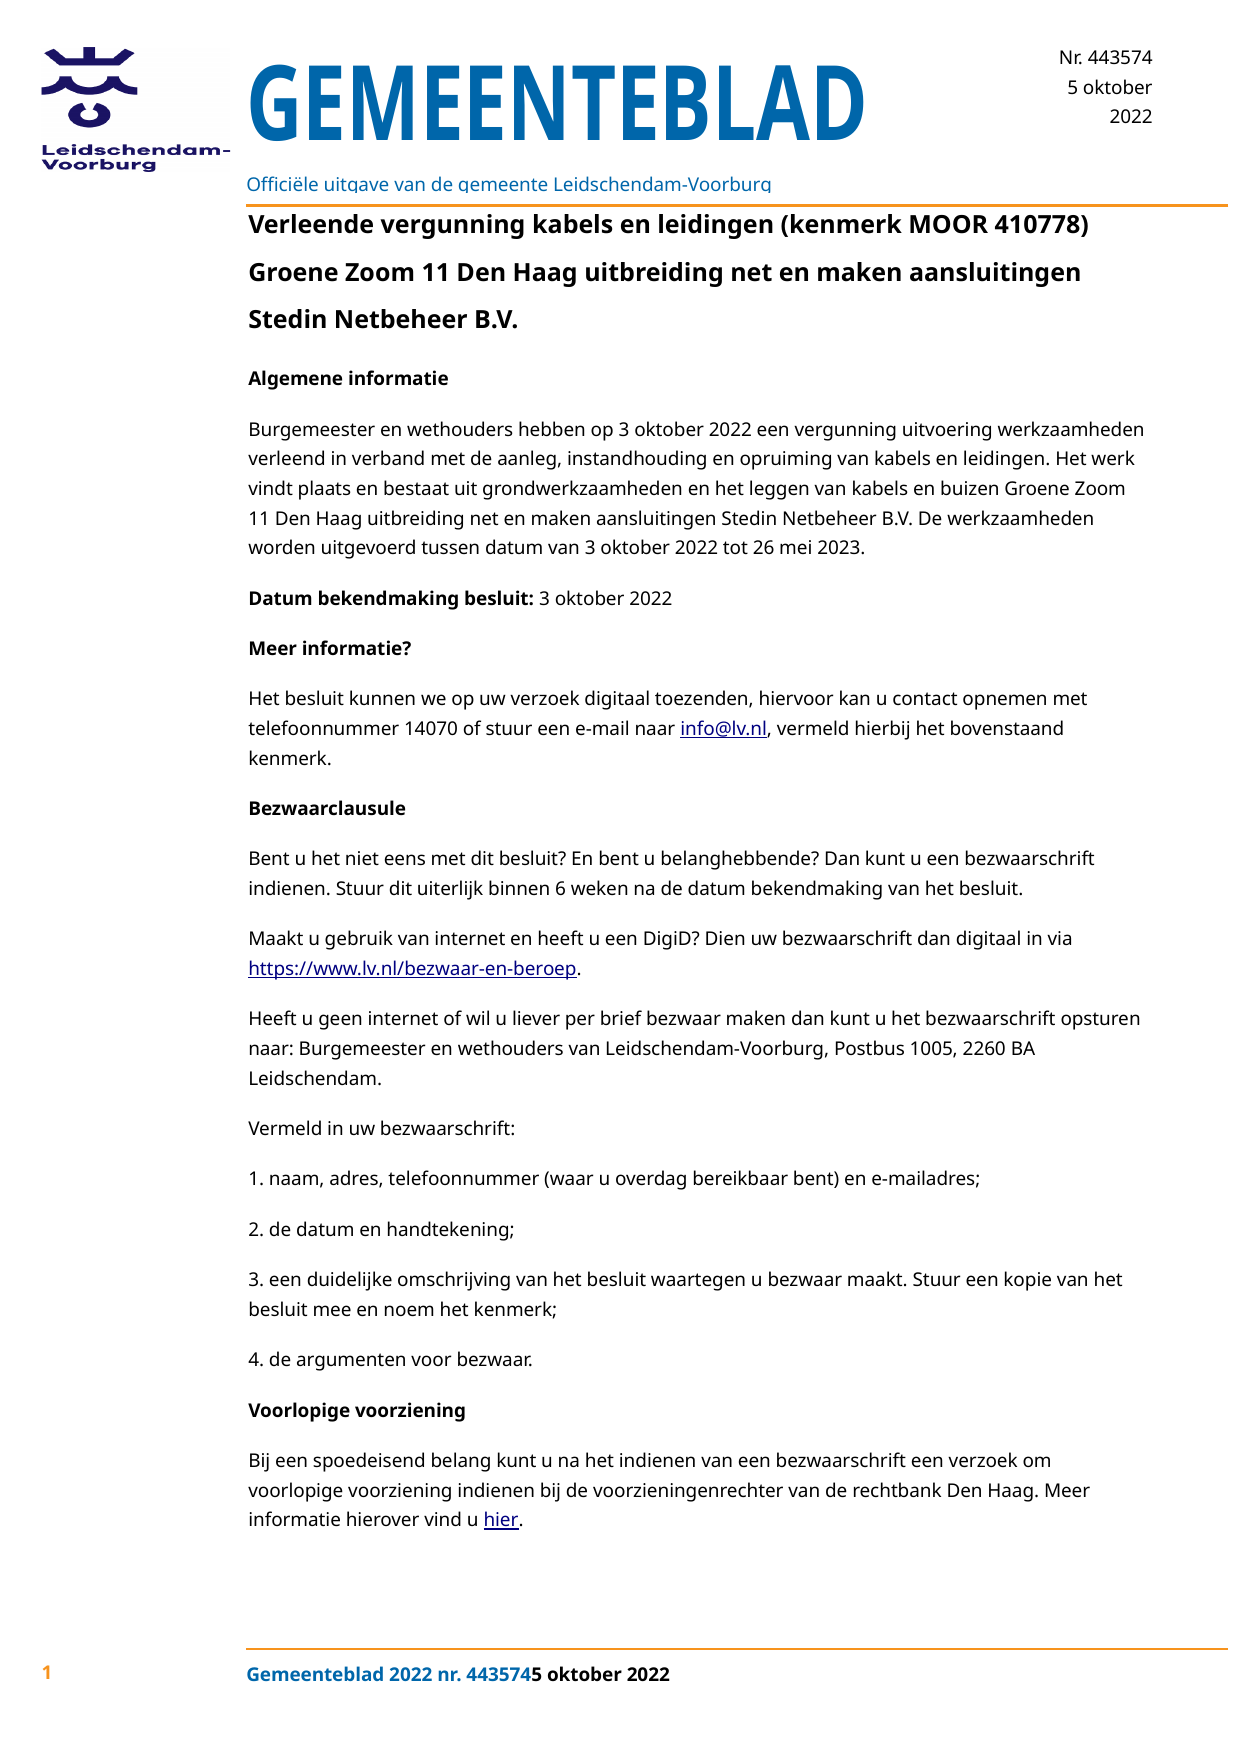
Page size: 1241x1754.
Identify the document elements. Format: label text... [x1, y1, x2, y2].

text Voorlopige voorziening [248, 1397, 1152, 1422]
text Algemene informatie [248, 366, 1152, 391]
text Burgemeester en wethouders hebben op 3 oktober 2022 een vergunning uitvoering werkzaamheden verleend in verband met de aanleg, instandhouding en opruiming van kabels en leidingen. Het werk vindt plaats en bestaat uit grondwerkzaamheden en het leggen van kabels en buizen Groene Zoom 11 Den Haag uitbreiding net en maken aansluitingen Stedin Netbeheer B.V. De werkzaamheden worden uitgevoerd tussen datum van 3 oktober 2022 tot 26 mei 2023. [248, 416, 1152, 560]
text Het besluit kunnen we op uw verzoek digitaal toezenden, hiervoor kan u contact opnemen met telefoonnummer 14070 of stuur een e-mail naar info@lv.nl, vermeld hierbij het bovenstaand kenmerk. [248, 686, 1152, 770]
text Heeft u geen internet of wil u liever per brief bezwaar maken dan kunt u het bezwaarschrift opsturen naar: Burgemeester en wethouders van Leidschendam-Voorburg, Postbus 1005, 2260 BA Leidschendam. [248, 1006, 1152, 1090]
text Bent u het niet eens met dit besluit? En bent u belanghebbende? Dan kunt u een bezwaarschrift indienen. Stuur dit uiterlijk binnen 6 weken na de datum bekendmaking van het besluit. [248, 846, 1152, 901]
text Vermeld in uw bezwaarschrift: [248, 1115, 1152, 1141]
picture [41, 47, 231, 172]
text 2. de datum en handtekening; [248, 1216, 1152, 1242]
text Bij een spoedeisend belang kunt u na het indienen van een bezwaarschrift een verzoek om voorlopige voorziening indienen bij de voorzieningenrechter van de rechtbank Den Haag. Meer informatie hierover vind u hier. [248, 1447, 1152, 1532]
text 3. een duidelijke omschrijving van het besluit waartegen u bezwaar maakt. Stuur een kopie van het besluit mee en noem het kenmerk; [248, 1266, 1152, 1322]
text 1. naam, adres, telefoonnummer (waar u overdag bereikbaar bent) en e-mailadres; [248, 1166, 1152, 1191]
text Meer informatie? [248, 635, 1152, 661]
text Maakt u gebruik van internet en heeft u een DigiD? Dien uw bezwaarschrift dan digitaal in via https://www.lv.nl/bezwaar-en-beroep. [248, 926, 1152, 981]
text Verleende vergunning kabels en leidingen (kenmerk MOOR 410778) Groene Zoom 11 Den Haag uitbreiding net en maken aansluitingen Stedin Netbeheer B.V. [248, 207, 1152, 336]
text Datum bekendmaking besluit: 3 oktober 2022 [248, 585, 1152, 610]
text Bezwaarclausule [248, 795, 1152, 821]
text 4. de argumenten voor bezwaar. [248, 1346, 1152, 1372]
